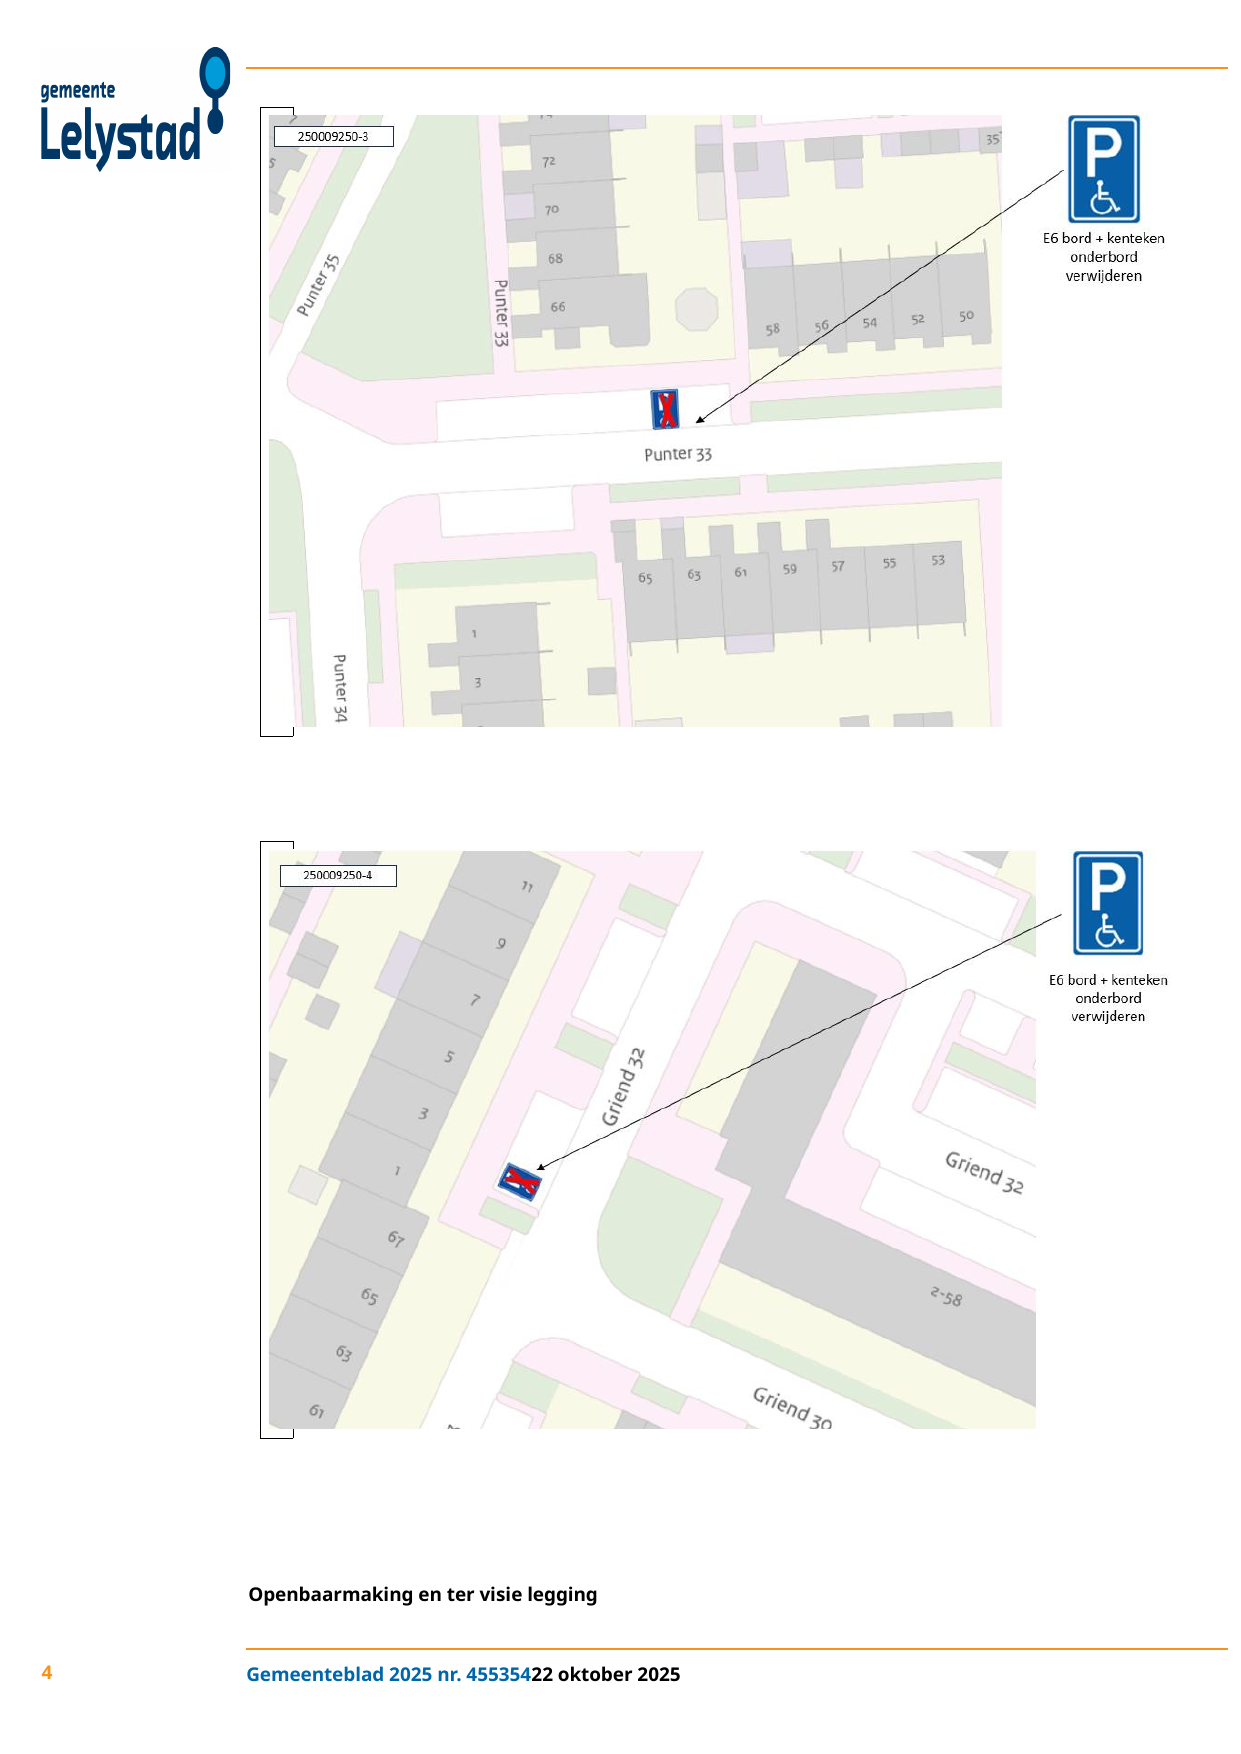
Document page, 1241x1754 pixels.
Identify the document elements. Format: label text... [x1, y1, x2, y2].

picture [268, 115, 1173, 727]
text Openbaarmaking en ter visie legging [248, 1581, 1152, 1607]
picture [268, 849, 1173, 1429]
picture [41, 47, 231, 172]
